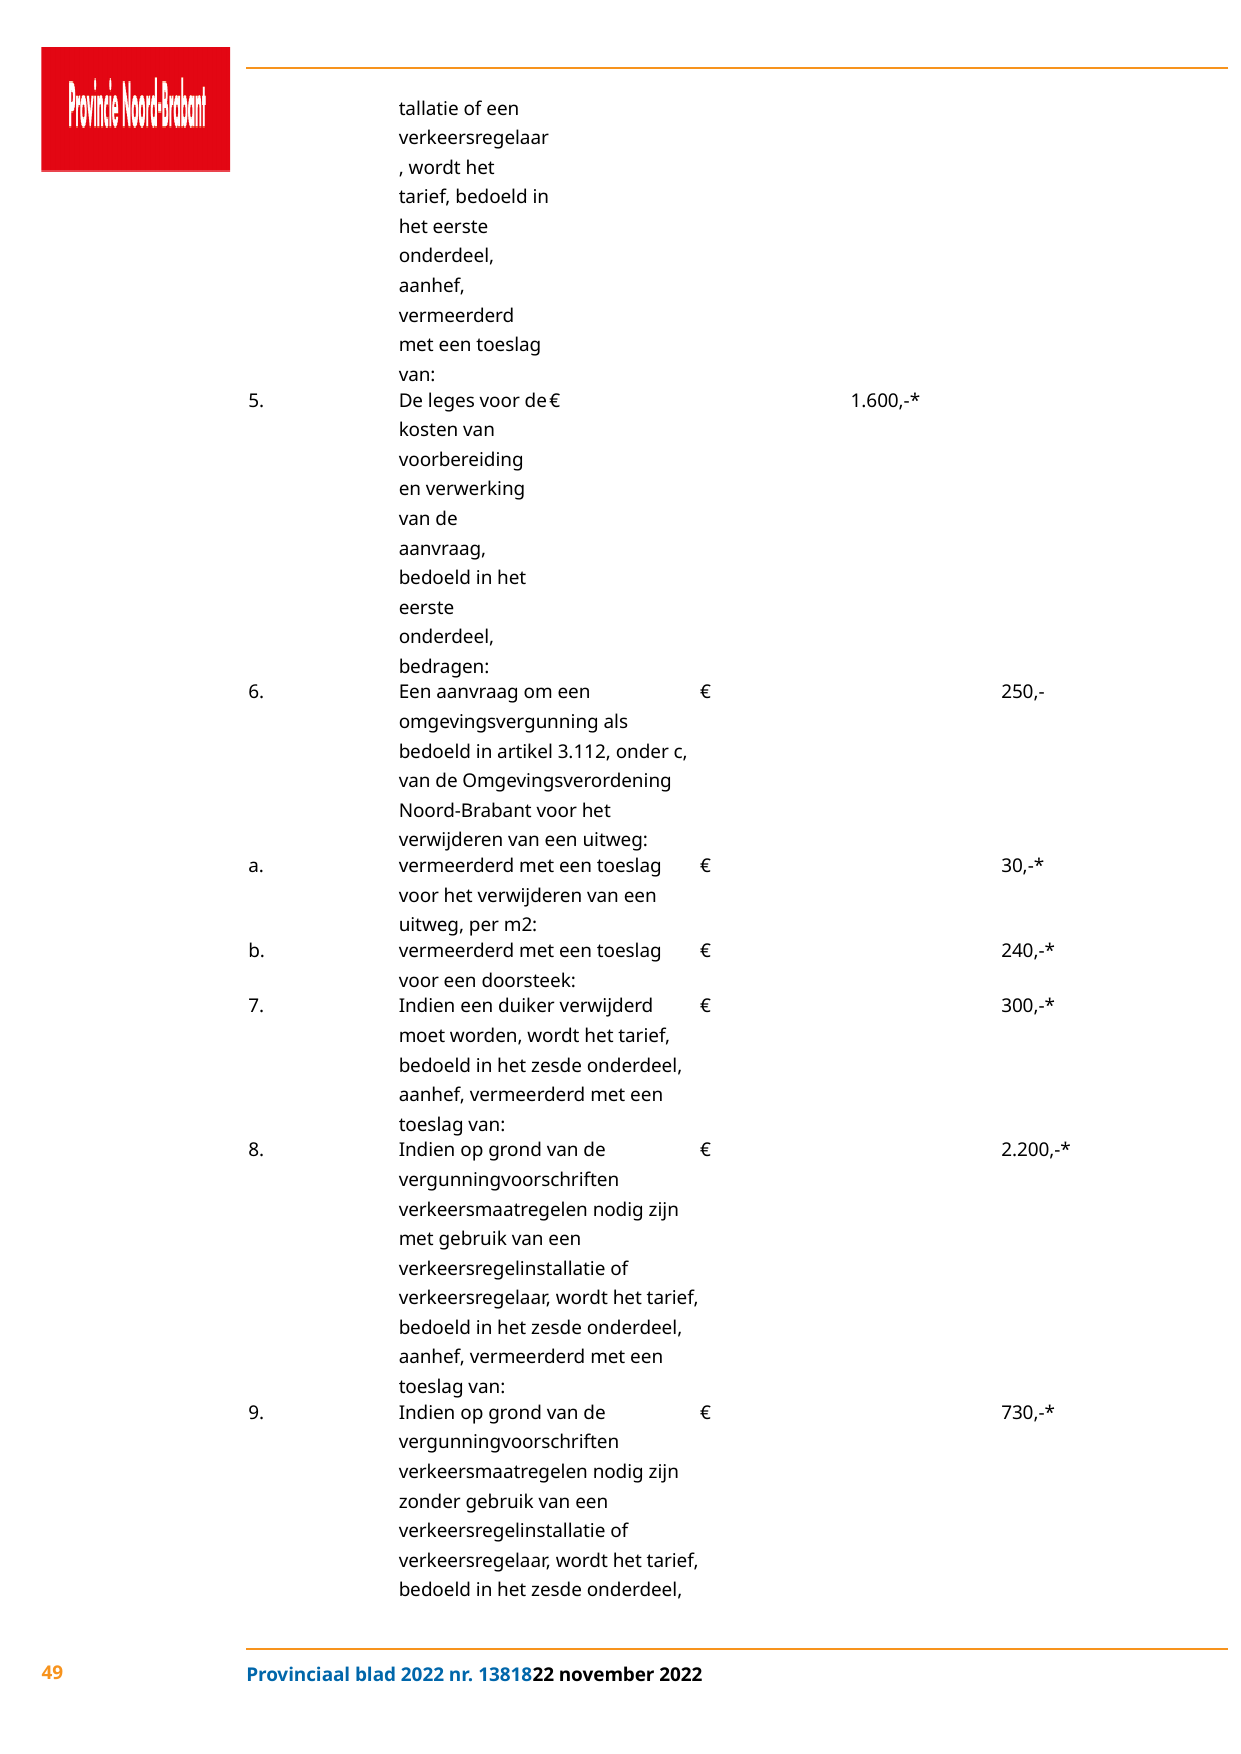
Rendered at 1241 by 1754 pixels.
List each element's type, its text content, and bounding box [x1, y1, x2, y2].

table_cell 2.200,-* [1001, 1137, 1152, 1399]
table_cell a. [248, 853, 398, 937]
table_cell tallatie of een verkeersregelaar, wordt het tarief, bedoeld in het eerste onderdeel, aanhef, vermeerderd met een toeslag van: [399, 95, 549, 387]
table_cell € [700, 679, 1001, 852]
table_cell Indien op grond van de vergunningvoorschriften verkeersmaatregelen nodig zijn met gebruik van een verkeersregelinstallatie of verkeersregelaar, wordt het tarief, bedoeld in het zesde onderdeel, aanhef, vermeerderd met een toeslag van: [399, 1137, 700, 1399]
table_cell De leges voor de kosten van voorbereiding en verwerking van de aanvraag, bedoeld in het eerste onderdeel, bedragen: [399, 387, 549, 679]
table_cell € [700, 853, 1001, 937]
table_cell € [549, 387, 850, 679]
table_cell [549, 95, 850, 387]
table_cell 30,-* [1001, 853, 1152, 937]
table_cell 250,- [1001, 679, 1152, 852]
table_cell [248, 95, 398, 387]
table_cell b. [248, 937, 398, 993]
table_cell 9. [248, 1399, 398, 1602]
table_cell 1.600,-* [850, 387, 1152, 679]
table_cell € [700, 1137, 1001, 1399]
table_cell 6. [248, 679, 398, 852]
table_cell vermeerderd met een toeslag voor een doorsteek: [399, 937, 700, 993]
table_cell Indien een duiker verwijderd moet worden, wordt het tarief, bedoeld in het zesde onderdeel, aanhef, vermeerderd met een toeslag van: [399, 993, 700, 1137]
table_cell 8. [248, 1137, 398, 1399]
table_cell Een aanvraag om een omgevingsvergunning als bedoeld in artikel 3.112, onder c, van de Omgevingsverordening Noord-Brabant voor het verwijderen van een uitweg: [399, 679, 700, 852]
table_cell 300,-* [1001, 993, 1152, 1137]
table_cell 5. [248, 387, 398, 679]
table_cell 240,-* [1001, 937, 1152, 993]
table_cell € [700, 993, 1001, 1137]
table_cell 730,-* [1001, 1399, 1152, 1602]
table_cell 7. [248, 993, 398, 1137]
picture [41, 47, 231, 172]
table_cell Indien op grond van de vergunningvoorschriften verkeersmaatregelen nodig zijn zonder gebruik van een verkeersregelinstallatie of verkeersregelaar, wordt het tarief, bedoeld in het zesde onderdeel, [399, 1399, 700, 1602]
table_cell € [700, 1399, 1001, 1602]
table_cell [850, 95, 1152, 387]
table_cell € [700, 937, 1001, 993]
table_cell vermeerderd met een toeslag voor het verwijderen van een uitweg, per m2: [399, 853, 700, 937]
